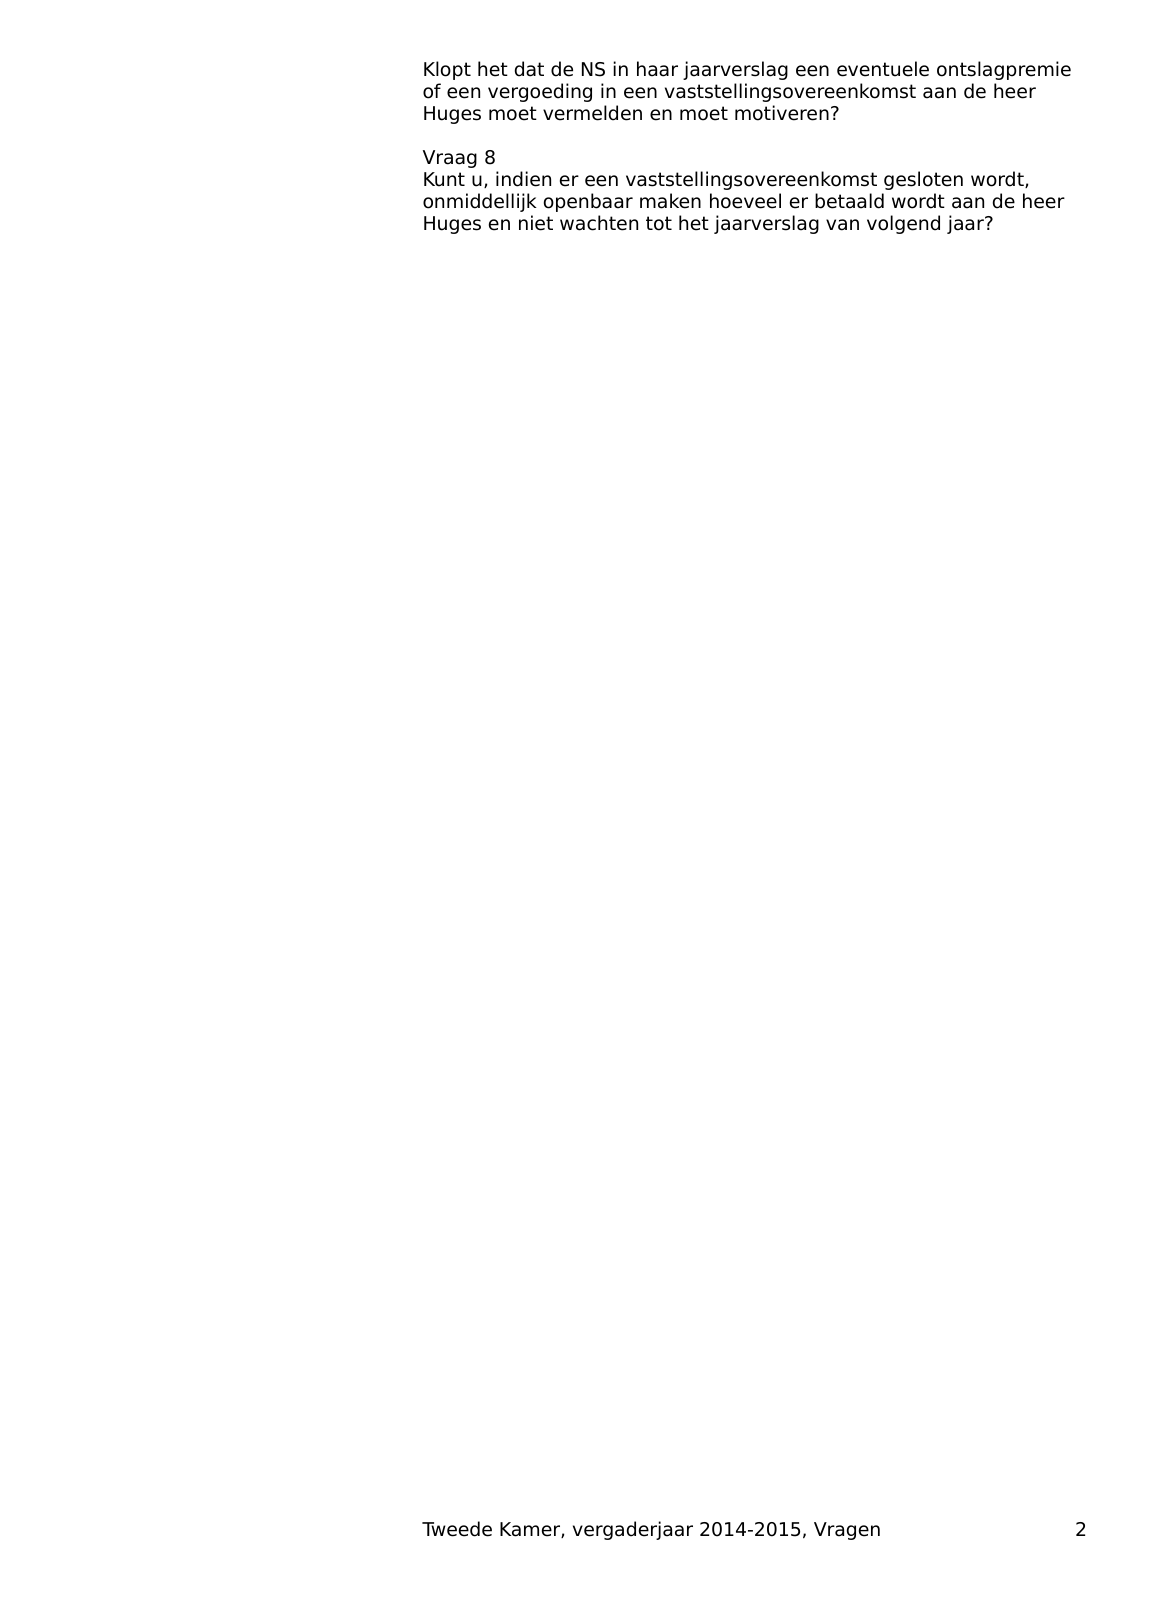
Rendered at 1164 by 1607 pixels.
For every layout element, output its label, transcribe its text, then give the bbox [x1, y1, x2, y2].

text Vraag 8 [422, 147, 1087, 169]
text Kunt u, indien er een vaststellingsovereenkomst gesloten wordt, onmiddellijk openbaar maken hoeveel er betaald wordt aan de heer Huges en niet wachten tot het jaarverslag van volgend jaar? [422, 169, 1087, 235]
text Klopt het dat de NS in haar jaarverslag een eventuele ontslagpremie of een vergoeding in een vaststellingsovereenkomst aan de heer Huges moet vermelden en moet motiveren? [422, 59, 1087, 125]
